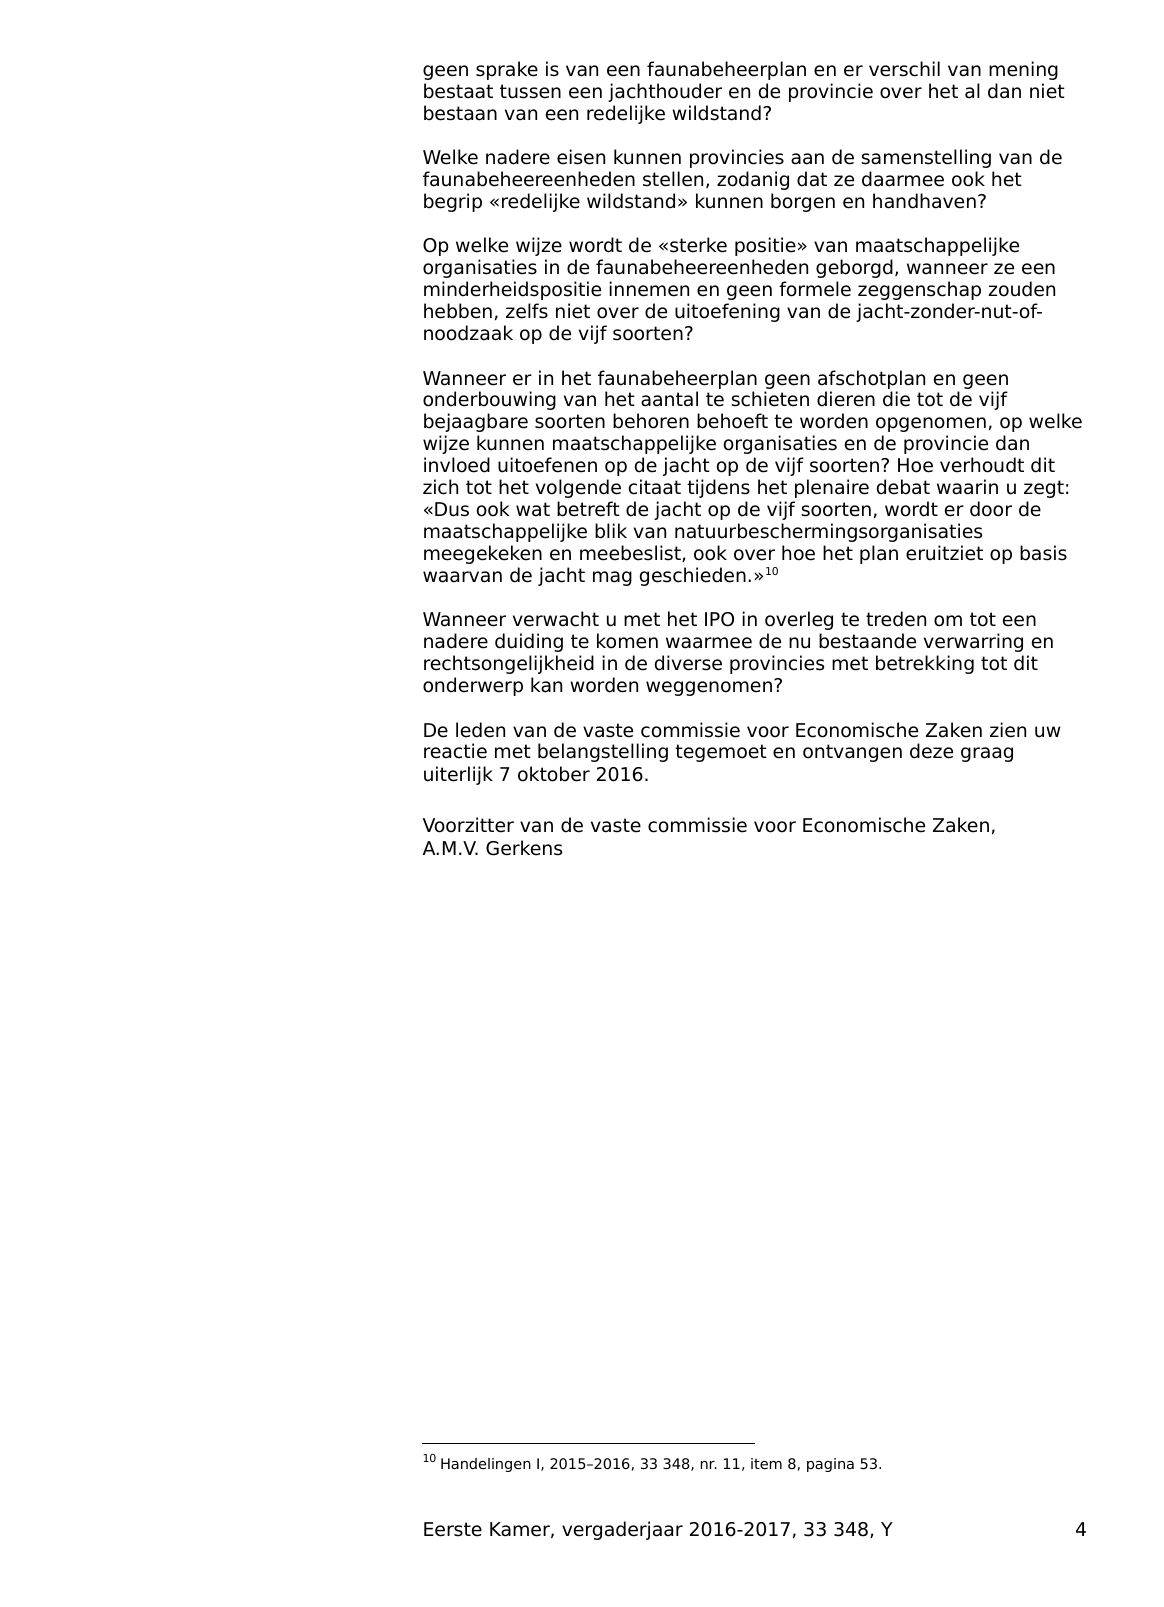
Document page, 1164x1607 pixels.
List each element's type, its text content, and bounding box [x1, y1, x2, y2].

text Welke nadere eisen kunnen provincies aan de samenstelling van de faunabeheereenheden stellen, zodanig dat ze daarmee ook het begrip «redelijke wildstand» kunnen borgen en handhaven? [422, 147, 1087, 213]
text Wanneer er in het faunabeheerplan geen afschotplan en geen onderbouwing van het aantal te schieten dieren die tot de vijf bejaagbare soorten behoren behoeft te worden opgenomen, op welke wijze kunnen maatschappelijke organisaties en de provincie dan invloed uitoefenen op de jacht op de vijf soorten? Hoe verhoudt dit zich tot het volgende citaat tijdens het plenaire debat waarin u zegt: «Dus ook wat betreft de jacht op de vijf soorten, wordt er door de maatschappelijke blik van natuurbeschermingsorganisaties meegekeken en meebeslist, ook over hoe het plan eruitziet op basis waarvan de jacht mag geschieden.» [422, 367, 1087, 587]
text Handelingen I, 2015–2016, 33 348, nr. 11, item 8, pagina 53. [422, 1452, 1087, 1474]
text Voorzitter van de vaste commissie voor Economische Zaken, A.M.V. Gerkens [422, 815, 1087, 859]
text Wanneer verwacht u met het IPO in overleg te treden om tot een nadere duiding te komen waarmee de nu bestaande verwarring en rechtsongelijkheid in de diverse provincies met betrekking tot dit onderwerp kan worden weggenomen? [422, 609, 1087, 697]
text Op welke wijze wordt de «sterke positie» van maatschappelijke organisaties in de faunabeheereenheden geborgd, wanneer ze een minderheidspositie innemen en geen formele zeggenschap zouden hebben, zelfs niet over de uitoefening van de jacht-zonder-nut-of-noodzaak op de vijf soorten? [422, 235, 1087, 345]
text geen sprake is van een faunabeheerplan en er verschil van mening bestaat tussen een jachthouder en de provincie over het al dan niet bestaan van een redelijke wildstand? [422, 59, 1087, 125]
text De leden van de vaste commissie voor Economische Zaken zien uw reactie met belangstelling tegemoet en ontvangen deze graag uiterlijk 7 oktober 2016. [422, 719, 1087, 785]
